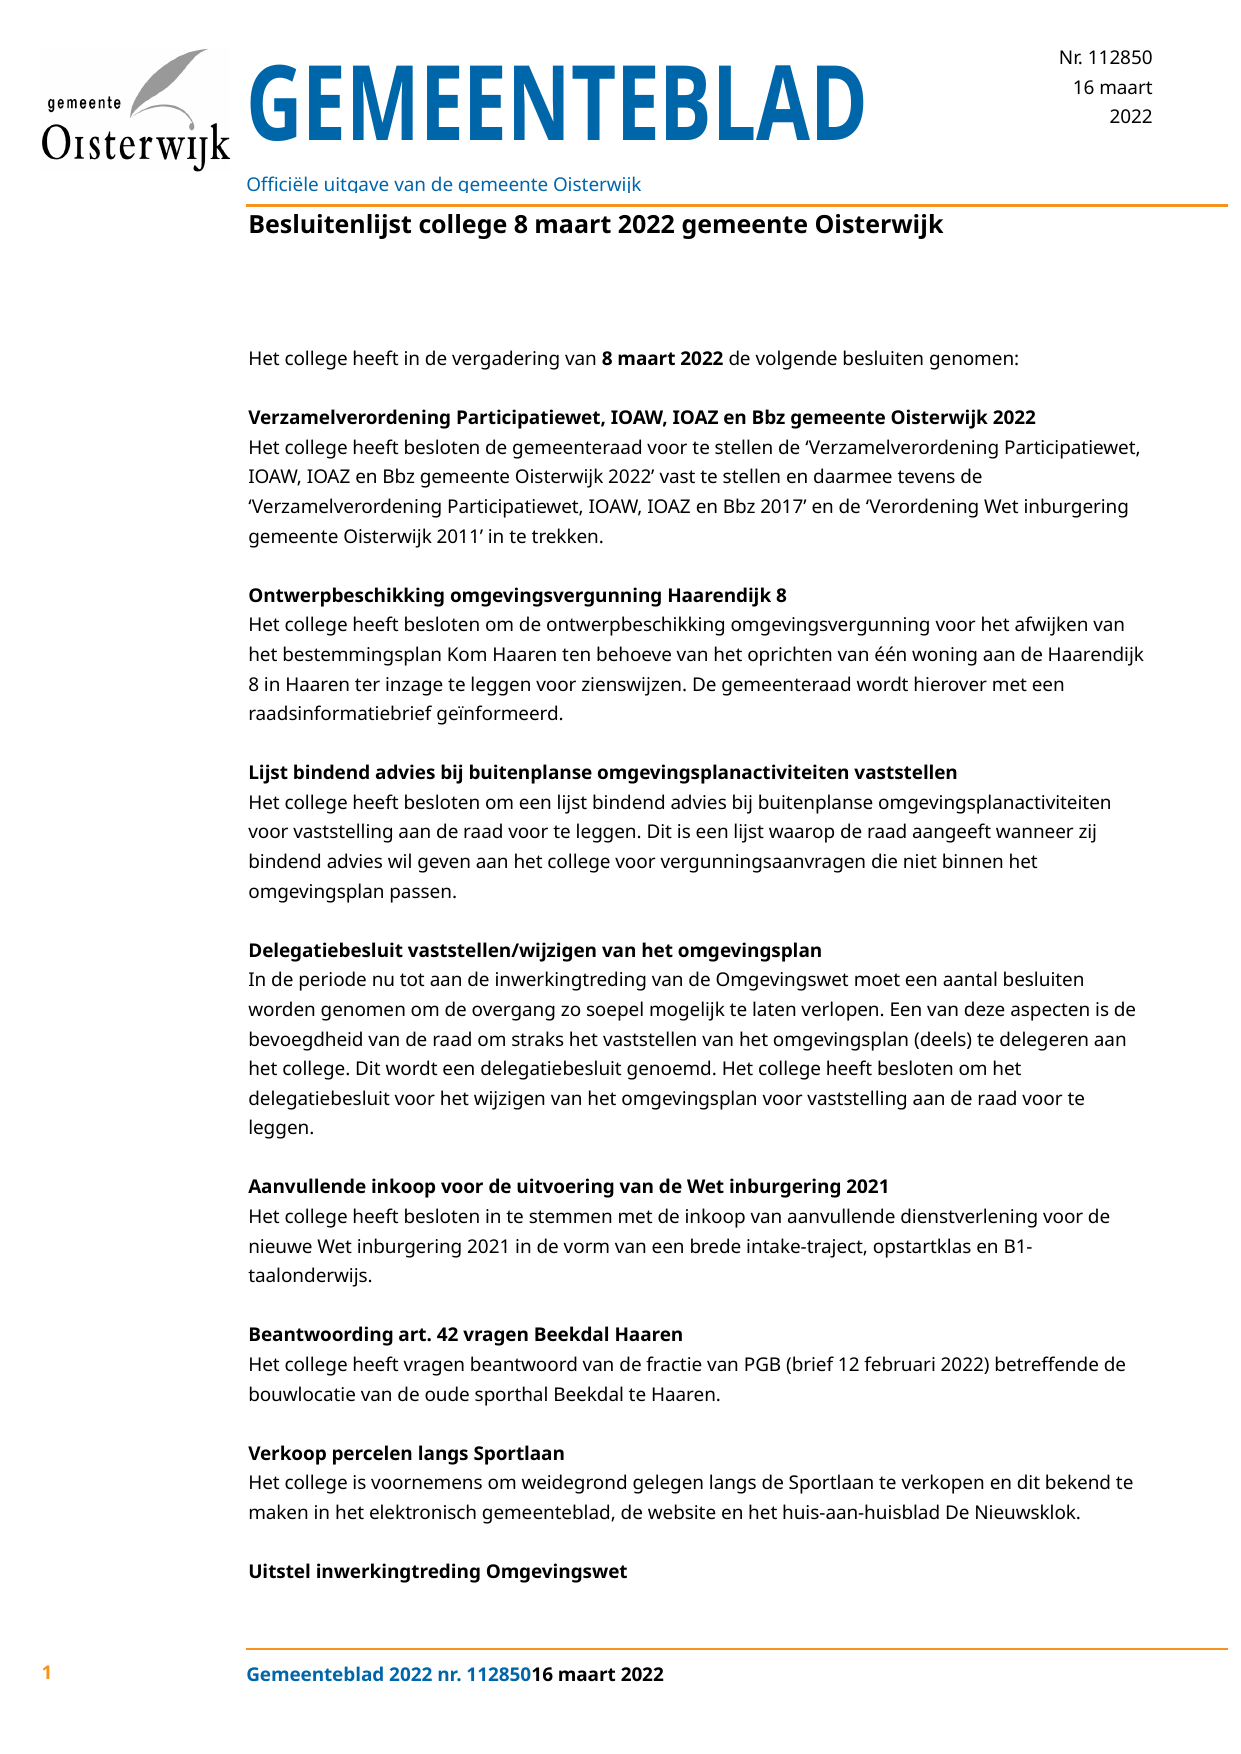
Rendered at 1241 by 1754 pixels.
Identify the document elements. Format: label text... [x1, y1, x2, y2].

text Het college heeft in de vergadering van 8 maart 2022 de volgende besluiten genomen: [248, 345, 1152, 371]
text Uitstel inwerkingtreding Omgevingswet [248, 1558, 1152, 1584]
text Het college heeft besloten de gemeenteraad voor te stellen de ‘Verzamelverordening Participatiewet, IOAW, IOAZ en Bbz gemeente Oisterwijk 2022’ vast te stellen en daarmee tevens de ‘Verzamelverordening Participatiewet, IOAW, IOAZ en Bbz 2017’ en de ‘Verordening Wet inburgering gemeente Oisterwijk 2011’ in te trekken. [248, 434, 1152, 548]
text Het college heeft besloten om de ontwerpbeschikking omgevingsvergunning voor het afwijken van het bestemmingsplan Kom Haaren ten behoeve van het oprichten van één woning aan de Haarendijk 8 in Haaren ter inzage te leggen voor zienswijzen. De gemeenteraad wordt hierover met een raadsinformatiebrief geïnformeerd. [248, 612, 1152, 726]
text Het college heeft besloten in te stemmen met de inkoop van aanvullende dienstverlening voor de nieuwe Wet inburgering 2021 in de vorm van een brede intake-traject, opstartklas en B1-taalonderwijs. [248, 1203, 1152, 1288]
text Delegatiebesluit vaststellen/wijzigen van het omgevingsplan [248, 937, 1152, 963]
picture [41, 47, 231, 172]
text Besluitenlijst college 8 maart 2022 gemeente Oisterwijk [248, 207, 1152, 241]
text Het college heeft besloten om een lijst bindend advies bij buitenplanse omgevingsplanactiviteiten voor vaststelling aan de raad voor te leggen. Dit is een lijst waarop de raad aangeeft wanneer zij bindend advies wil geven aan het college voor vergunningsaanvragen die niet binnen het omgevingsplan passen. [248, 789, 1152, 903]
text Aanvullende inkoop voor de uitvoering van de Wet inburgering 2021 [248, 1174, 1152, 1199]
text Verzamelverordening Participatiewet, IOAW, IOAZ en Bbz gemeente Oisterwijk 2022 [248, 404, 1152, 430]
text Het college is voornemens om weidegrond gelegen langs de Sportlaan te verkopen en dit bekend te maken in het elektronisch gemeenteblad, de website en het huis-aan-huisblad De Nieuwsklok. [248, 1469, 1152, 1525]
text Verkoop percelen langs Sportlaan [248, 1440, 1152, 1466]
text In de periode nu tot aan de inwerkingtreding van de Omgevingswet moet een aantal besluiten worden genomen om de overgang zo soepel mogelijk te laten verlopen. Een van deze aspecten is de bevoegdheid van de raad om straks het vaststellen van het omgevingsplan (deels) te delegeren aan het college. Dit wordt een delegatiebesluit genoemd. Het college heeft besloten om het delegatiebesluit voor het wijzigen van het omgevingsplan voor vaststelling aan de raad voor te leggen. [248, 967, 1152, 1140]
text Ontwerpbeschikking omgevingsvergunning Haarendijk 8 [248, 582, 1152, 608]
text Het college heeft vragen beantwoord van de fractie van PGB (brief 12 februari 2022) betreffende de bouwlocatie van de oude sporthal Beekdal te Haaren. [248, 1351, 1152, 1406]
text Lijst bindend advies bij buitenplanse omgevingsplanactiviteiten vaststellen [248, 759, 1152, 785]
text Beantwoording art. 42 vragen Beekdal Haaren [248, 1322, 1152, 1347]
